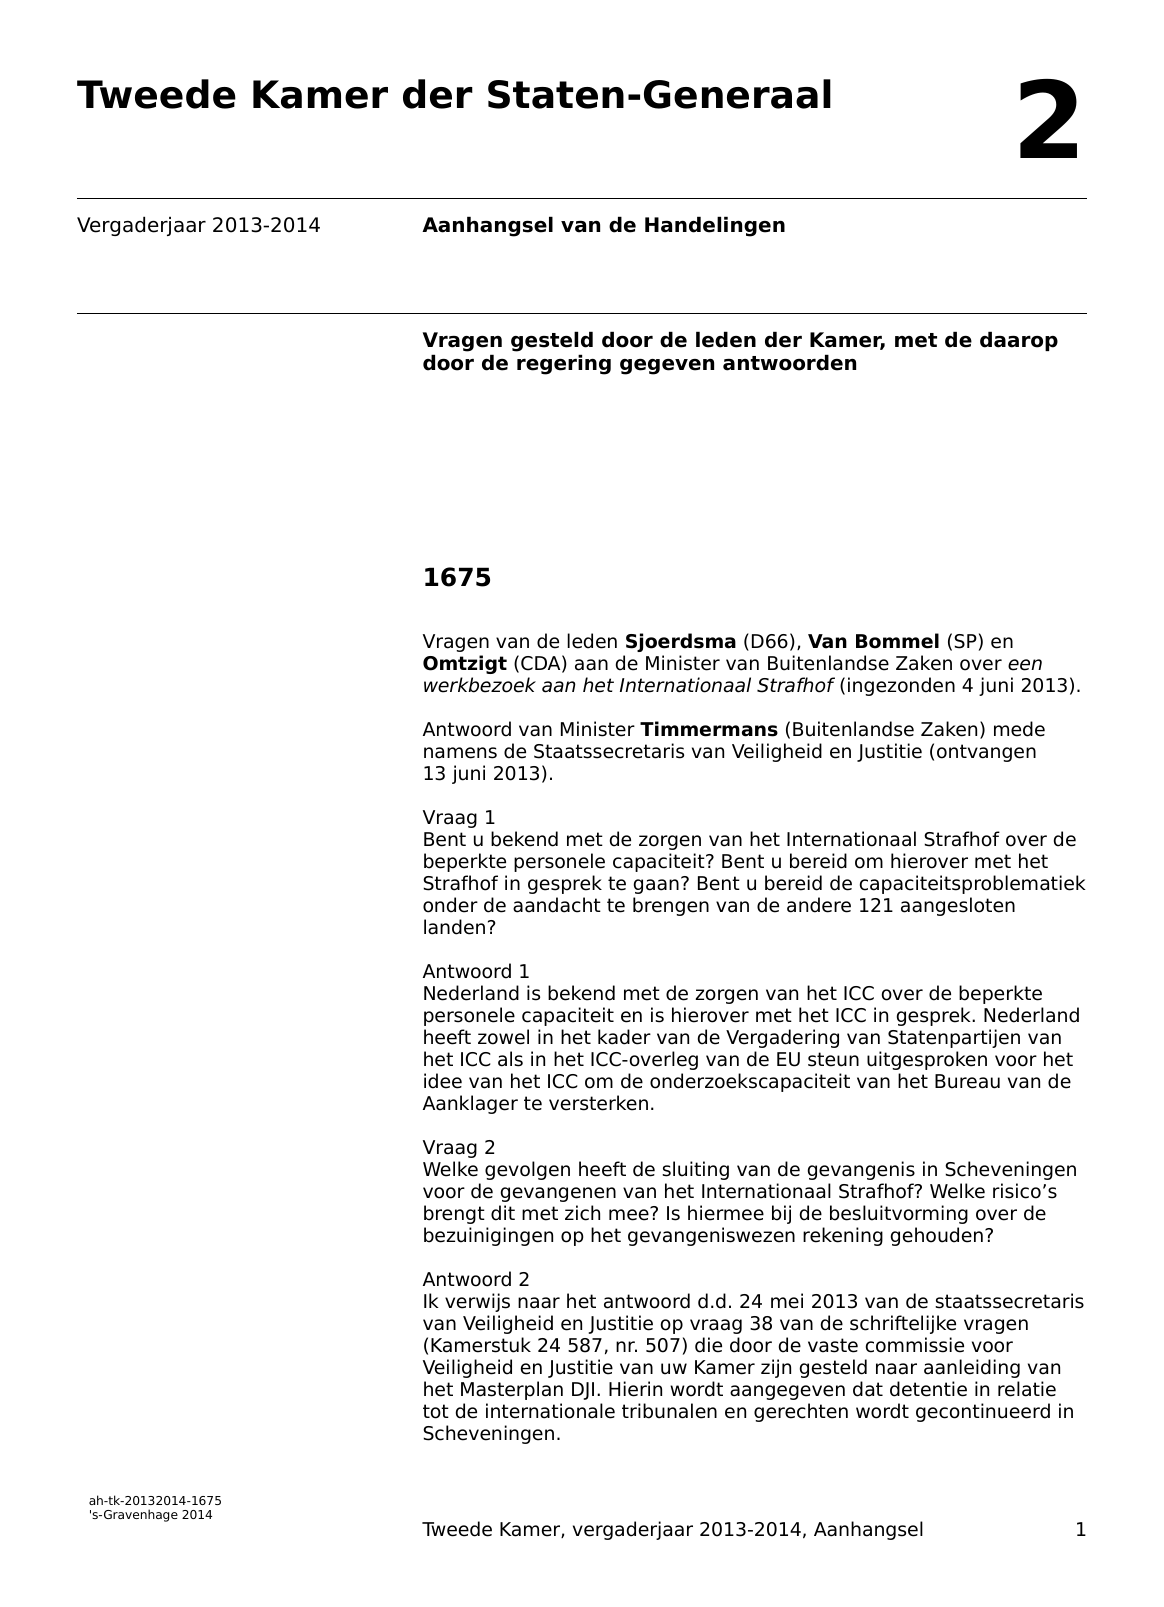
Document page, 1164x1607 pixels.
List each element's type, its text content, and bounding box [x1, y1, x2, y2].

text Vraag 1 [422, 807, 1087, 829]
text Antwoord 2 [422, 1269, 1087, 1291]
text 's-Gravenhage 2014 [88, 1508, 323, 1522]
table_cell Vergaderjaar 2013-2014 [77, 199, 422, 313]
text 1675 [422, 563, 1087, 592]
text Vraag 2 [422, 1137, 1087, 1159]
text ah-tk-20132014-1675 [88, 1494, 323, 1508]
table_header 2 [886, 59, 1087, 198]
text Welke gevolgen heeft de sluiting van de gevangenis in Scheveningen voor de gevangenen van het Internationaal Strafhof? Welke risico’s brengt dit met zich mee? Is hiermee bij de besluitvorming over de bezuinigingen op het gevangeniswezen rekening gehouden? [422, 1159, 1087, 1247]
text Ik verwijs naar het antwoord d.d. 24 mei 2013 van de staatssecretaris van Veiligheid en Justitie op vraag 38 van de schriftelijke vragen (Kamerstuk 24 587, nr. 507) die door de vaste commissie voor Veiligheid en Justitie van uw Kamer zijn gesteld naar aanleiding van het Masterplan DJI. Hierin wordt aangegeven dat detentie in relatie tot de internationale tribunalen en gerechten wordt gecontinueerd in Scheveningen. [422, 1291, 1087, 1445]
table_cell Aanhangsel van de Handelingen [422, 199, 1087, 313]
text Antwoord 1 [422, 961, 1087, 983]
text Vragen van de leden Sjoerdsma (D66), Van Bommel (SP) en Omtzigt (CDA) aan de Minister van Buitenlandse Zaken over een werkbezoek aan het Internationaal Strafhof (ingezonden 4 juni 2013). [422, 631, 1087, 697]
text Nederland is bekend met de zorgen van het ICC over de beperkte personele capaciteit en is hierover met het ICC in gesprek. Nederland heeft zowel in het kader van de Vergadering van Statenpartijen van het ICC als in het ICC-overleg van de EU steun uitgesproken voor het idee van het ICC om de onderzoekscapaciteit van het Bureau van de Aanklager te versterken. [422, 983, 1087, 1115]
table_cell [77, 314, 422, 376]
text Antwoord van Minister Timmermans (Buitenlandse Zaken) mede namens de Staatssecretaris van Veiligheid en Justitie (ontvangen 13 juni 2013). [422, 719, 1087, 785]
table_cell Vragen gesteld door de leden der Kamer, met de daarop door de regering gegeven antwoorden [422, 314, 1087, 376]
table_header Tweede Kamer der Staten-Generaal [77, 59, 886, 198]
text Bent u bekend met de zorgen van het Internationaal Strafhof over de beperkte personele capaciteit? Bent u bereid om hierover met het Strafhof in gesprek te gaan? Bent u bereid de capaciteitsproblematiek onder de aandacht te brengen van de andere 121 aangesloten landen? [422, 829, 1087, 939]
